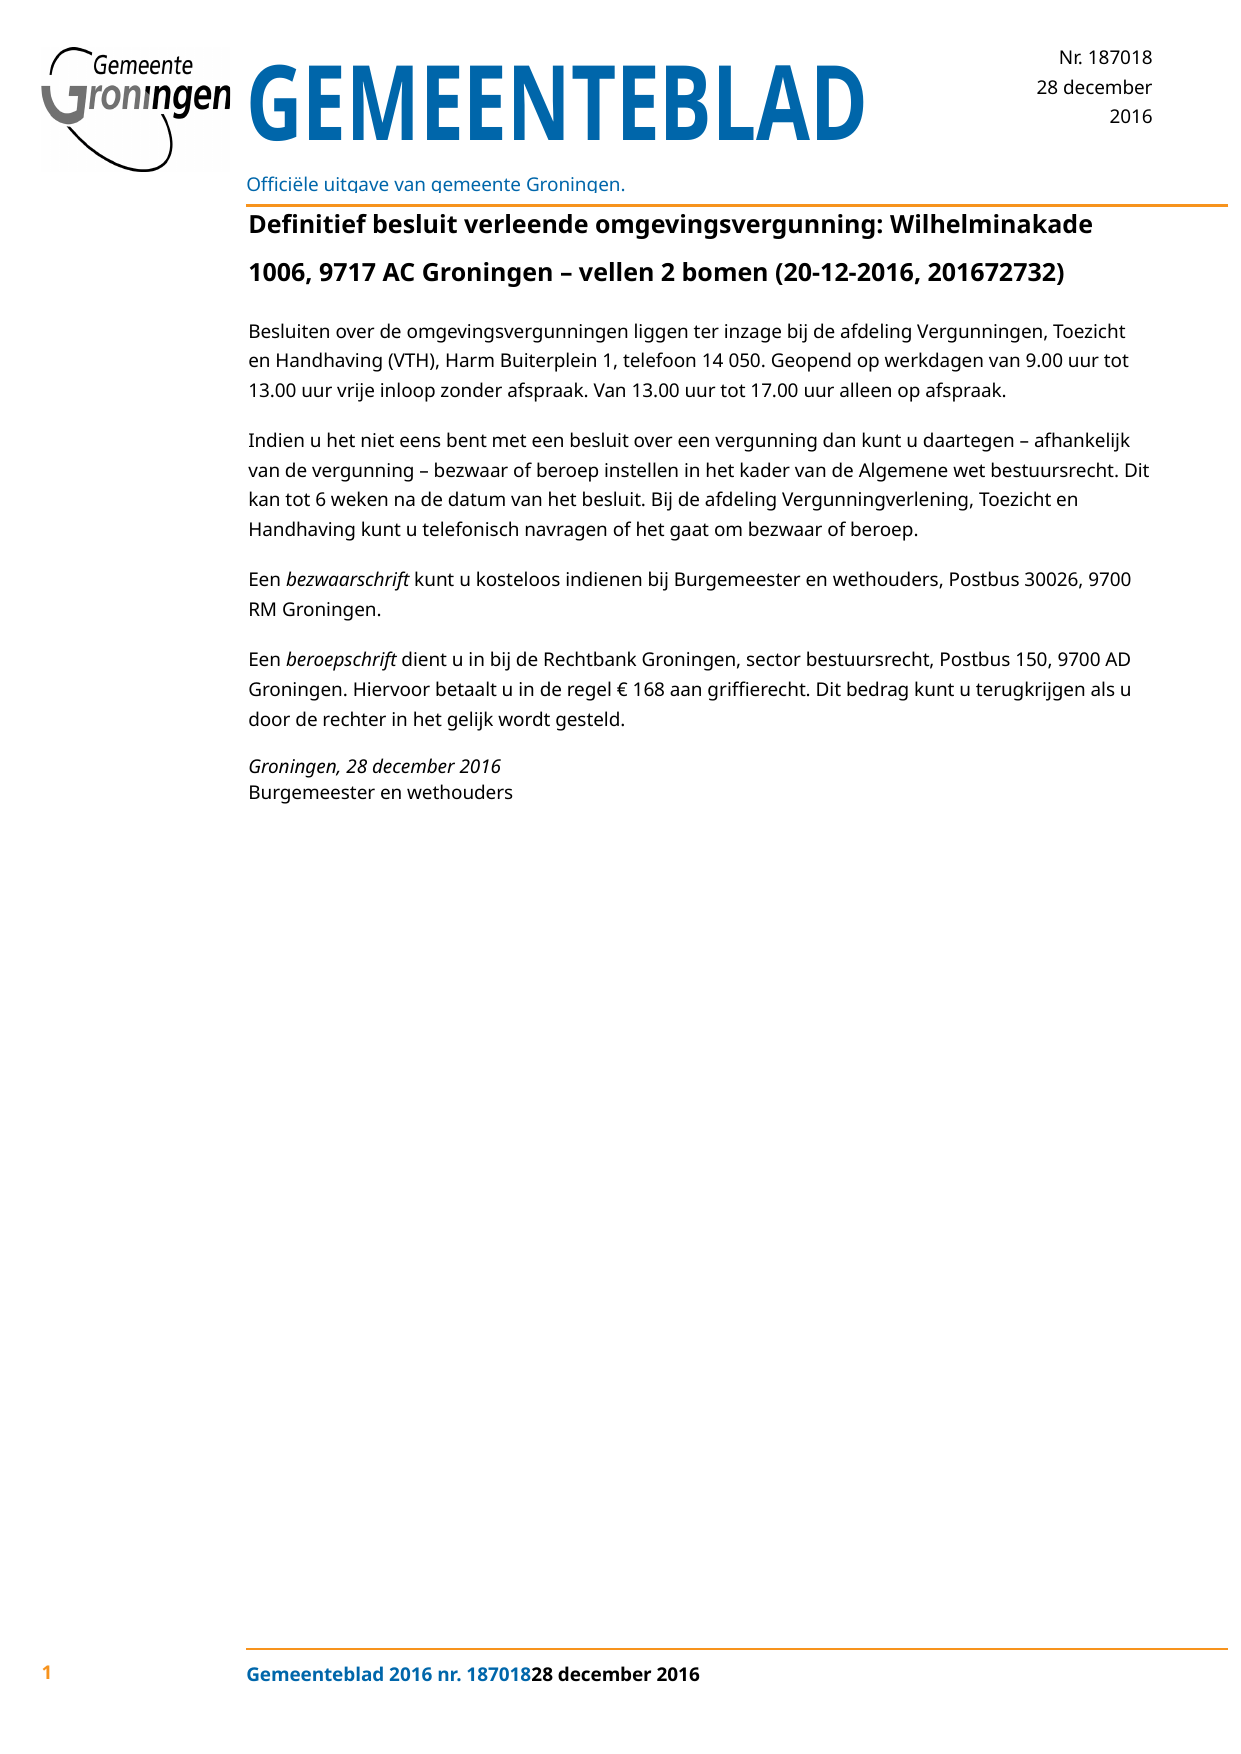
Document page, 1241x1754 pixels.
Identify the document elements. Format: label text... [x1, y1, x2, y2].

text Indien u het niet eens bent met een besluit over een vergunning dan kunt u daartegen – afhankelijk van de vergunning – bezwaar of beroep instellen in het kader van de Algemene wet bestuursrecht. Dit kan tot 6 weken na de datum van het besluit. Bij de afdeling Vergunningverlening, Toezicht en Handhaving kunt u telefonisch navragen of het gaat om bezwaar of beroep. [248, 427, 1152, 542]
text Een bezwaarschrift kunt u kosteloos indienen bij Burgemeester en wethouders, Postbus 30026, 9700 RM Groningen. [248, 567, 1152, 622]
text Burgemeester en wethouders [248, 779, 1152, 805]
text Definitief besluit verleende omgevingsvergunning: Wilhelminakade 1006, 9717 AC Groningen – vellen 2 bomen (20-12-2016, 201672732) [248, 207, 1152, 288]
text Besluiten over de omgevingsvergunningen liggen ter inzage bij de afdeling Vergunningen, Toezicht en Handhaving (VTH), Harm Buiterplein 1, telefoon 14 050. Geopend op werkdagen van 9.00 uur tot 13.00 uur vrije inloop zonder afspraak. Van 13.00 uur tot 17.00 uur alleen op afspraak. [248, 318, 1152, 403]
text Groningen, 28 december 2016 [248, 754, 1152, 779]
text Een beroepschrift dient u in bij de Rechtbank Groningen, sector bestuursrecht, Postbus 150, 9700 AD Groningen. Hiervoor betaalt u in de regel € 168 aan griffierecht. Dit bedrag kunt u terugkrijgen als u door de rechter in het gelijk wordt gesteld. [248, 647, 1152, 732]
picture [41, 47, 231, 172]
